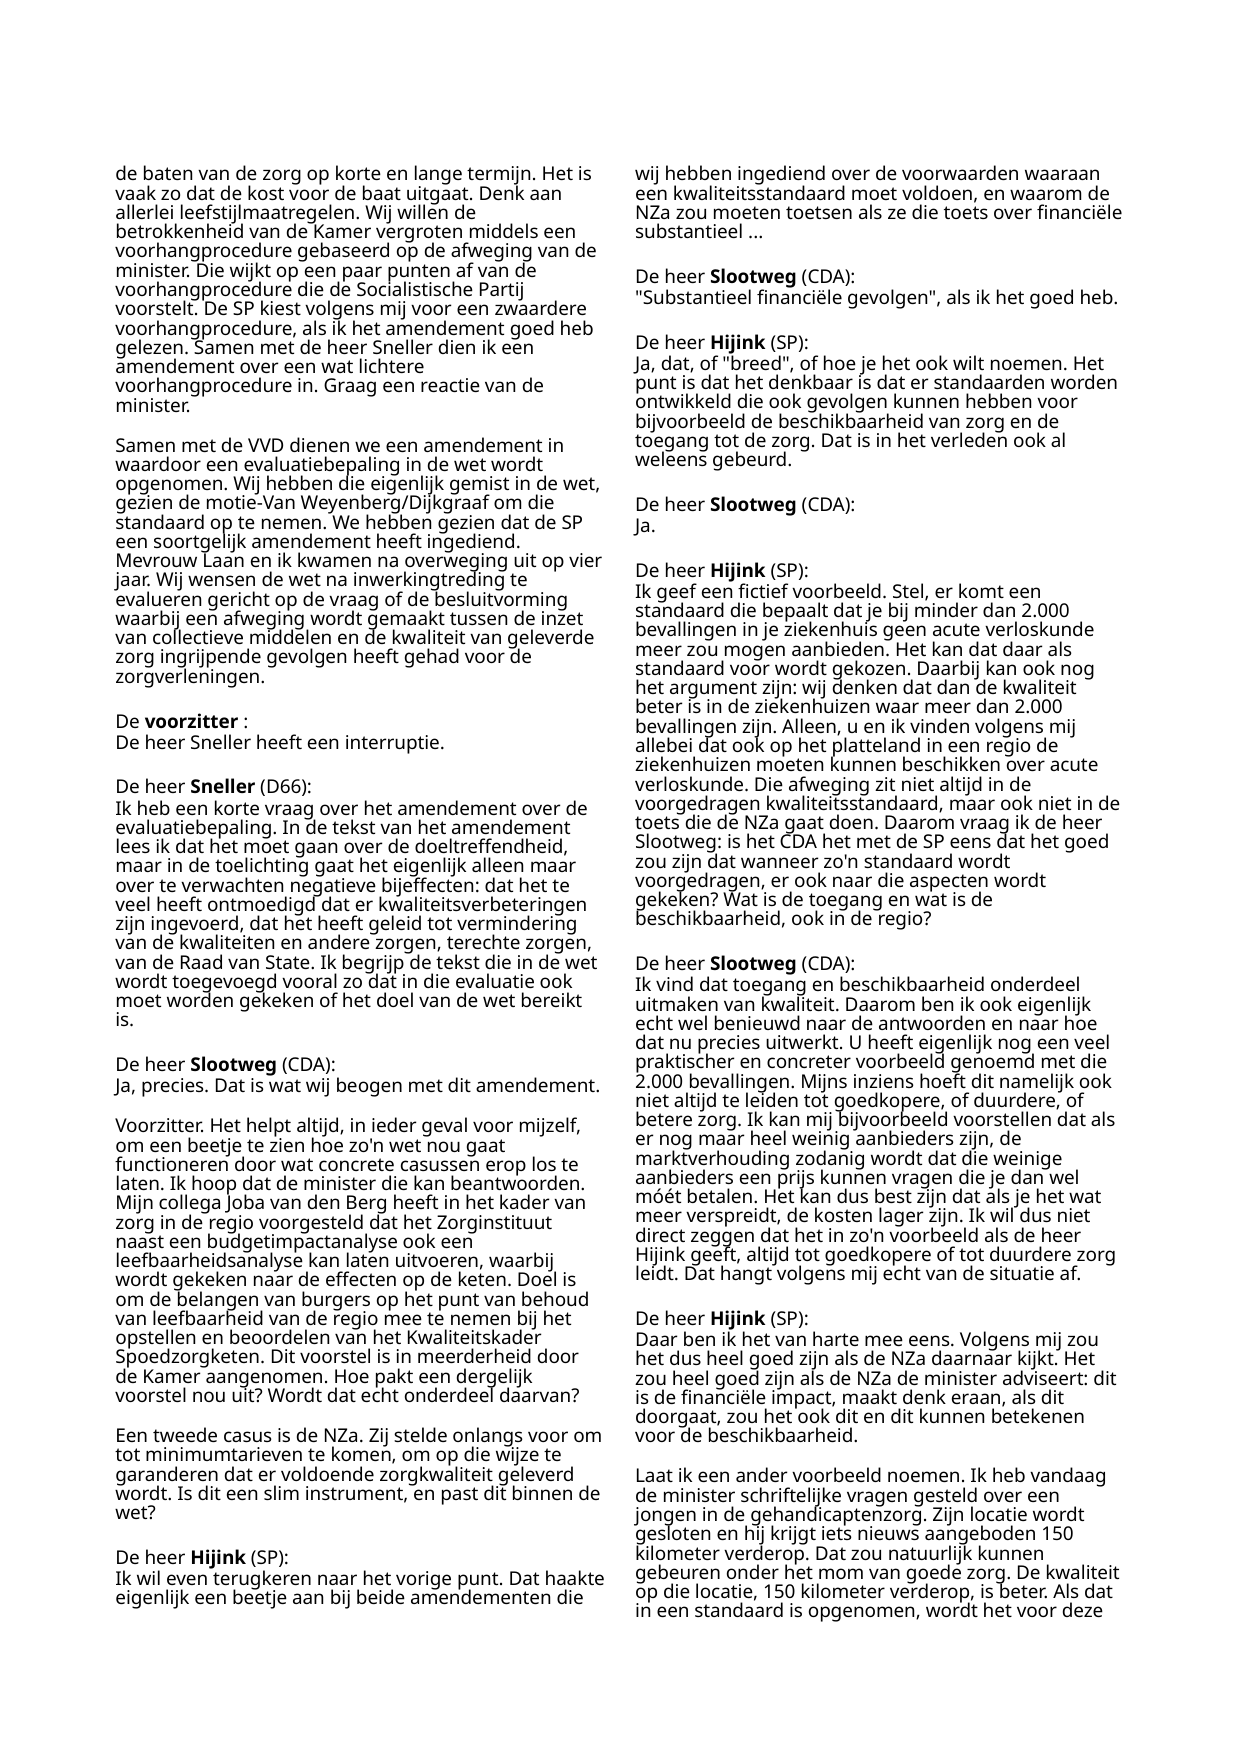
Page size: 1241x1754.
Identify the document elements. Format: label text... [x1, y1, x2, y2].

text Ik geef een fictief voorbeeld. Stel, er komt een standaard die bepaalt dat je bij minder dan 2.000 bevallingen in je ziekenhuis geen acute verloskunde meer zou mogen aanbieden. Het kan dat daar als standaard voor wordt gekozen. Daarbij kan ook nog het argument zijn: wij denken dat dan de kwaliteit beter is in de ziekenhuizen waar meer dan 2.000 bevallingen zijn. Alleen, u en ik vinden volgens mij allebei dat ook op het platteland in een regio de ziekenhuizen moeten kunnen beschikken over acute verloskunde. Die afweging zit niet altijd in de voorgedragen kwaliteitsstandaard, maar ook niet in de toets die de NZa gaat doen. Daarom vraag ik de heer Slootweg: is het CDA het met de SP eens dat het goed zou zijn dat wanneer zo'n standaard wordt voorgedragen, er ook naar die aspecten wordt gekeken? Wat is de toegang en wat is de beschikbaarheid, ook in de regio? [635, 583, 1125, 930]
text De heer Slootweg (CDA): [635, 263, 1125, 289]
text Samen met de VVD dienen we een amendement in waardoor een evaluatiebepaling in de wet wordt opgenomen. Wij hebben die eigenlijk gemist in de wet, gezien de motie-Van Weyenberg/Dijkgraaf om die standaard op te nemen. We hebben gezien dat de SP een soortgelijk amendement heeft ingediend. Mevrouw Laan en ik kwamen na overweging uit op vier jaar. Wij wensen de wet na inwerkingtreding te evalueren gericht op de vraag of de besluitvorming waarbij een afweging wordt gemaakt tussen de inzet van collectieve middelen en de kwaliteit van geleverde zorg ingrijpende gevolgen heeft gehad voor de zorgverleningen. [115, 437, 605, 687]
text Een tweede casus is de NZa. Zij stelde onlangs voor om tot minimumtarieven te komen, om op die wijze te garanderen dat er voldoende zorgkwaliteit geleverd wordt. Is dit een slim instrument, en past dit binnen de wet? [115, 1427, 605, 1523]
text De heer Slootweg (CDA): [115, 1052, 605, 1077]
text Ik vind dat toegang en beschikbaarheid onderdeel uitmaken van kwaliteit. Daarom ben ik ook eigenlijk echt wel benieuwd naar de antwoorden en naar hoe dat nu precies uitwerkt. U heeft eigenlijk nog een veel praktischer en concreter voorbeeld genoemd met die 2.000 bevallingen. Mijns inziens hoeft dit namelijk ook niet altijd te leiden tot goedkopere, of duurdere, of betere zorg. Ik kan mij bijvoorbeeld voorstellen dat als er nog maar heel weinig aanbieders zijn, de marktverhouding zodanig wordt dat die weinige aanbieders een prijs kunnen vragen die je dan wel móét betalen. Het kan dus best zijn dat als je het wat meer verspreidt, de kosten lager zijn. Ik wil dus niet direct zeggen dat het in zo'n voorbeeld als de heer Hijink geeft, altijd tot goedkopere of tot duurdere zorg leidt. Dat hangt volgens mij echt van de situatie af. [635, 976, 1125, 1284]
text Ja. [635, 517, 1125, 536]
text Ja, precies. Dat is wat wij beogen met dit amendement. [115, 1077, 605, 1097]
text De heer Sneller (D66): [115, 774, 605, 799]
text Ja, dat, of "breed", of hoe je het ook wilt noemen. Het punt is dat het denkbaar is dat er standaarden worden ontwikkeld die ook gevolgen kunnen hebben voor bijvoorbeeld de beschikbaarheid van zorg en de toegang tot de zorg. Dat is in het verleden ook al weleens gebeurd. [635, 355, 1125, 470]
text De voorzitter : [115, 708, 605, 734]
text Laat ik een ander voorbeeld noemen. Ik heb vandaag de minister schriftelijke vragen gesteld over een jongen in de gehandicaptenzorg. Zijn locatie wordt gesloten en hij krijgt iets nieuws aangeboden 150 kilometer verderop. Dat zou natuurlijk kunnen gebeuren onder het mom van goede zorg. De kwaliteit op die locatie, 150 kilometer verderop, is beter. Als dat in een standaard is opgenomen, wordt het voor deze [635, 1467, 1125, 1622]
text De heer Hijink (SP): [635, 1305, 1125, 1331]
text Voorzitter. Het helpt altijd, in ieder geval voor mijzelf, om een beetje te zien hoe zo'n wet nou gaat functioneren door wat concrete casussen erop los te laten. Ik hoop dat de minister die kan beantwoorden. Mijn collega Joba van den Berg heeft in het kader van zorg in de regio voorgesteld dat het Zorginstituut naast een budgetimpactanalyse ook een leefbaarheidsanalyse kan laten uitvoeren, waarbij wordt gekeken naar de effecten op de keten. Doel is om de belangen van burgers op het punt van behoud van leefbaarheid van de regio mee te nemen bij het opstellen en beoordelen van het Kwaliteitskader Spoedzorgketen. Dit voorstel is in meerderheid door de Kamer aangenomen. Hoe pakt een dergelijk voorstel nou uit? Wordt dat echt onderdeel daarvan? [115, 1117, 605, 1406]
text De heer Hijink (SP): [115, 1544, 605, 1570]
text Ik heb een korte vraag over het amendement over de evaluatiebepaling. In de tekst van het amendement lees ik dat het moet gaan over de doeltreffendheid, maar in de toelichting gaat het eigenlijk alleen maar over te verwachten negatieve bijeffecten: dat het te veel heeft ontmoedigd dat er kwaliteitsverbeteringen zijn ingevoerd, dat het heeft geleid tot vermindering van de kwaliteiten en andere zorgen, terechte zorgen, van de Raad van State. Ik begrijp de tekst die in de wet wordt toegevoegd vooral zo dat in die evaluatie ook moet worden gekeken of het doel van de wet bereikt is. [115, 799, 605, 1031]
text Daar ben ik het van harte mee eens. Volgens mij zou het dus heel goed zijn als de NZa daarnaar kijkt. Het zou heel goed zijn als de NZa de minister adviseert: dit is de financiële impact, maakt denk eraan, als dit doorgaat, zou het ook dit en dit kunnen betekenen voor de beschikbaarheid. [635, 1331, 1125, 1447]
text wij hebben ingediend over de voorwaarden waaraan een kwaliteitsstandaard moet voldoen, en waarom de NZa zou moeten toetsen als ze die toets over financiële substantieel ... [635, 165, 1125, 242]
text De heer Slootweg (CDA): [635, 951, 1125, 976]
text De heer Slootweg (CDA): [635, 491, 1125, 517]
text De heer Sneller heeft een interruptie. [115, 734, 605, 753]
text Ik wil even terugkeren naar het vorige punt. Dat haakte eigenlijk een beetje aan bij beide amendementen die [115, 1570, 605, 1608]
text De heer Hijink (SP): [635, 329, 1125, 355]
text de baten van de zorg op korte en lange termijn. Het is vaak zo dat de kost voor de baat uitgaat. Denk aan allerlei leefstijlmaatregelen. Wij willen de betrokkenheid van de Kamer vergroten middels een voorhangprocedure gebaseerd op de afweging van de minister. Die wijkt op een paar punten af van de voorhangprocedure die de Socialistische Partij voorstelt. De SP kiest volgens mij voor een zwaardere voorhangprocedure, als ik het amendement goed heb gelezen. Samen met de heer Sneller dien ik een amendement over een wat lichtere voorhangprocedure in. Graag een reactie van de minister. [115, 165, 605, 416]
text De heer Hijink (SP): [635, 557, 1125, 583]
text "Substantieel financiële gevolgen", als ik het goed heb. [635, 289, 1125, 308]
